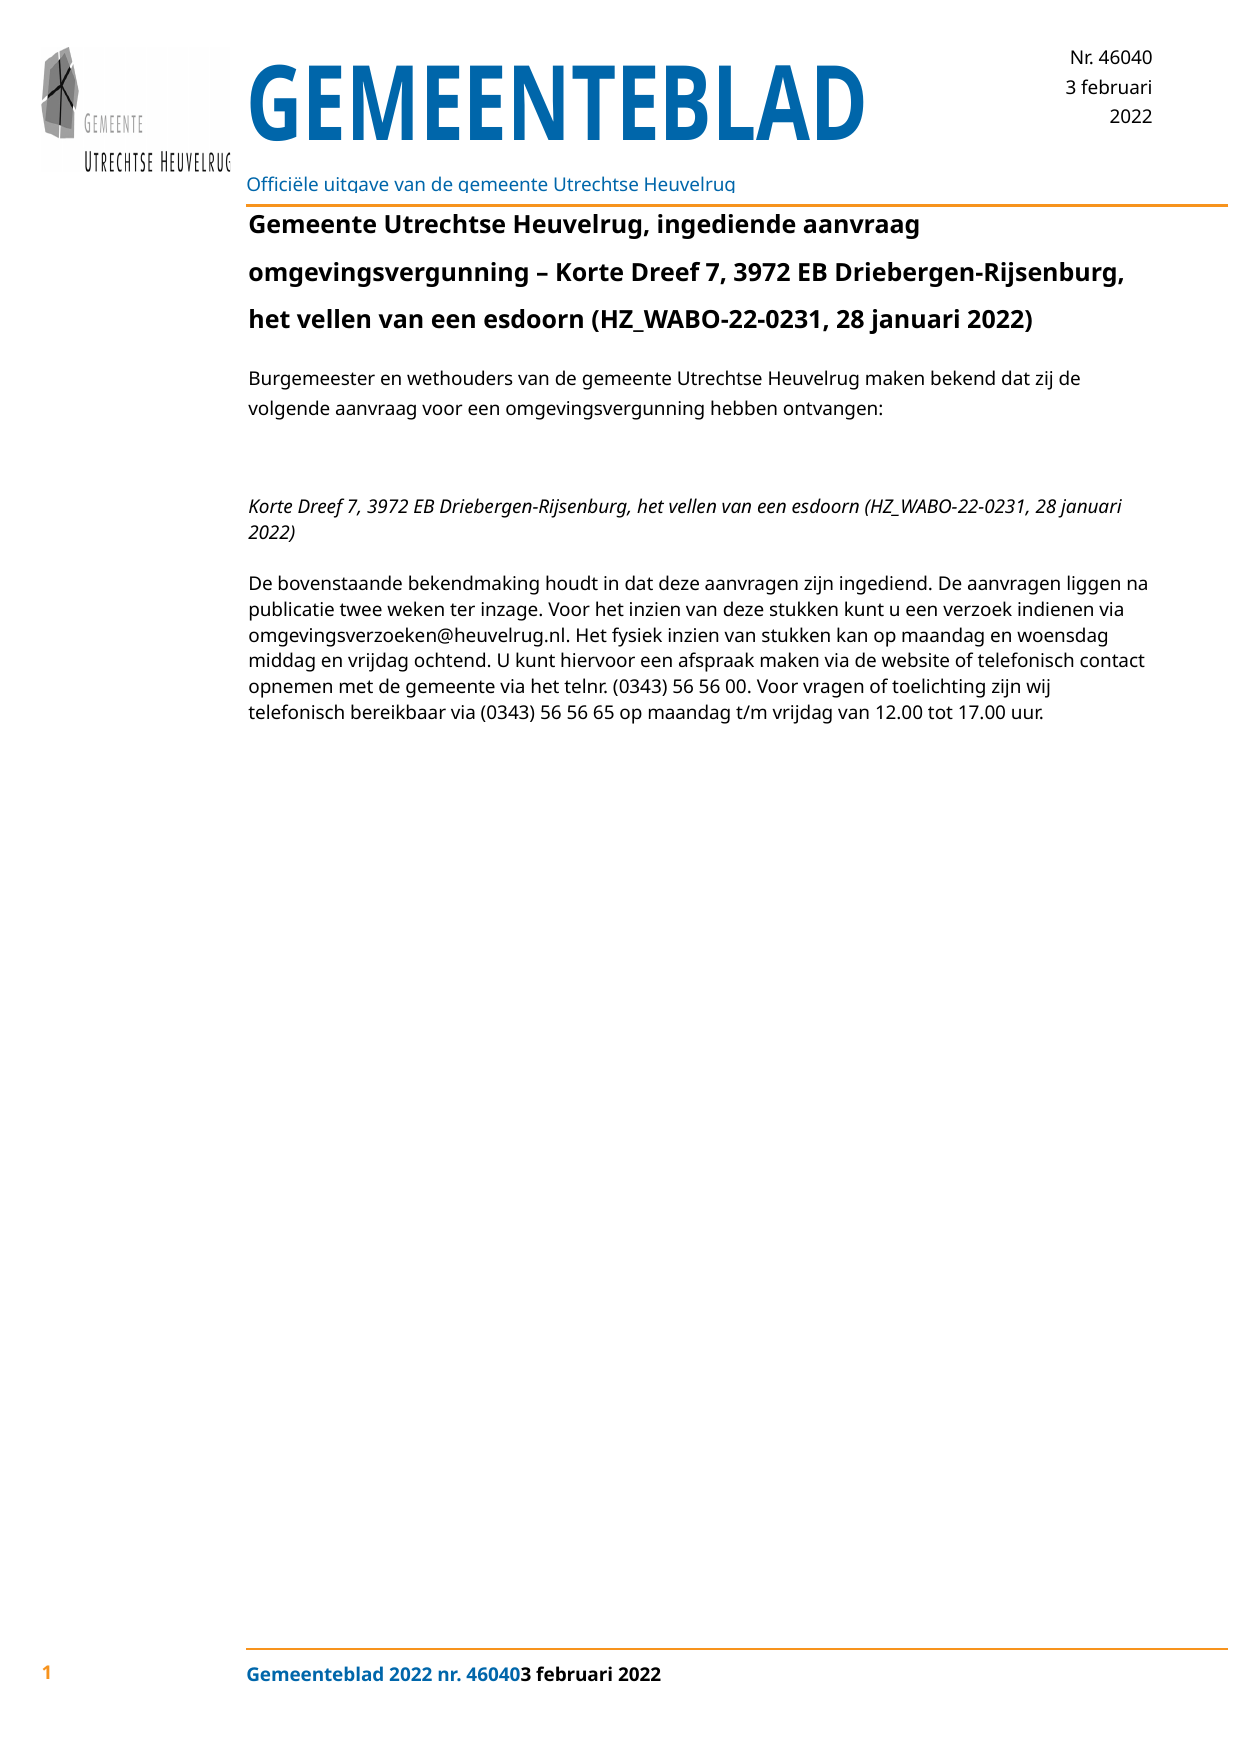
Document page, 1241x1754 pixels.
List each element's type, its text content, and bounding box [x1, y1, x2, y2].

text De bovenstaande bekendmaking houdt in dat deze aanvragen zijn ingediend. De aanvragen liggen na publicatie twee weken ter inzage. Voor het inzien van deze stukken kunt u een verzoek indienen via omgevingsverzoeken@heuvelrug.nl. Het fysiek inzien van stukken kan op maandag en woensdag middag en vrijdag ochtend. U kunt hiervoor een afspraak maken via de website of telefonisch contact opnemen met de gemeente via het telnr. (0343) 56 56 00. Voor vragen of toelichting zijn wij telefonisch bereikbaar via (0343) 56 56 65 op maandag t/m vrijdag van 12.00 tot 17.00 uur. [248, 571, 1152, 725]
picture [41, 47, 231, 172]
text Gemeente Utrechtse Heuvelrug, ingediende aanvraag omgevingsvergunning – Korte Dreef 7, 3972 EB Driebergen-Rijsenburg, het vellen van een esdoorn (HZ_WABO-22-0231, 28 januari 2022) [248, 207, 1152, 336]
text Burgemeester en wethouders van de gemeente Utrechtse Heuvelrug maken bekend dat zij de volgende aanvraag voor een omgevingsvergunning hebben ontvangen: [248, 366, 1152, 421]
text Korte Dreef 7, 3972 EB Driebergen-Rijsenburg, het vellen van een esdoorn (HZ_WABO-22-0231, 28 januari 2022) [248, 493, 1152, 545]
